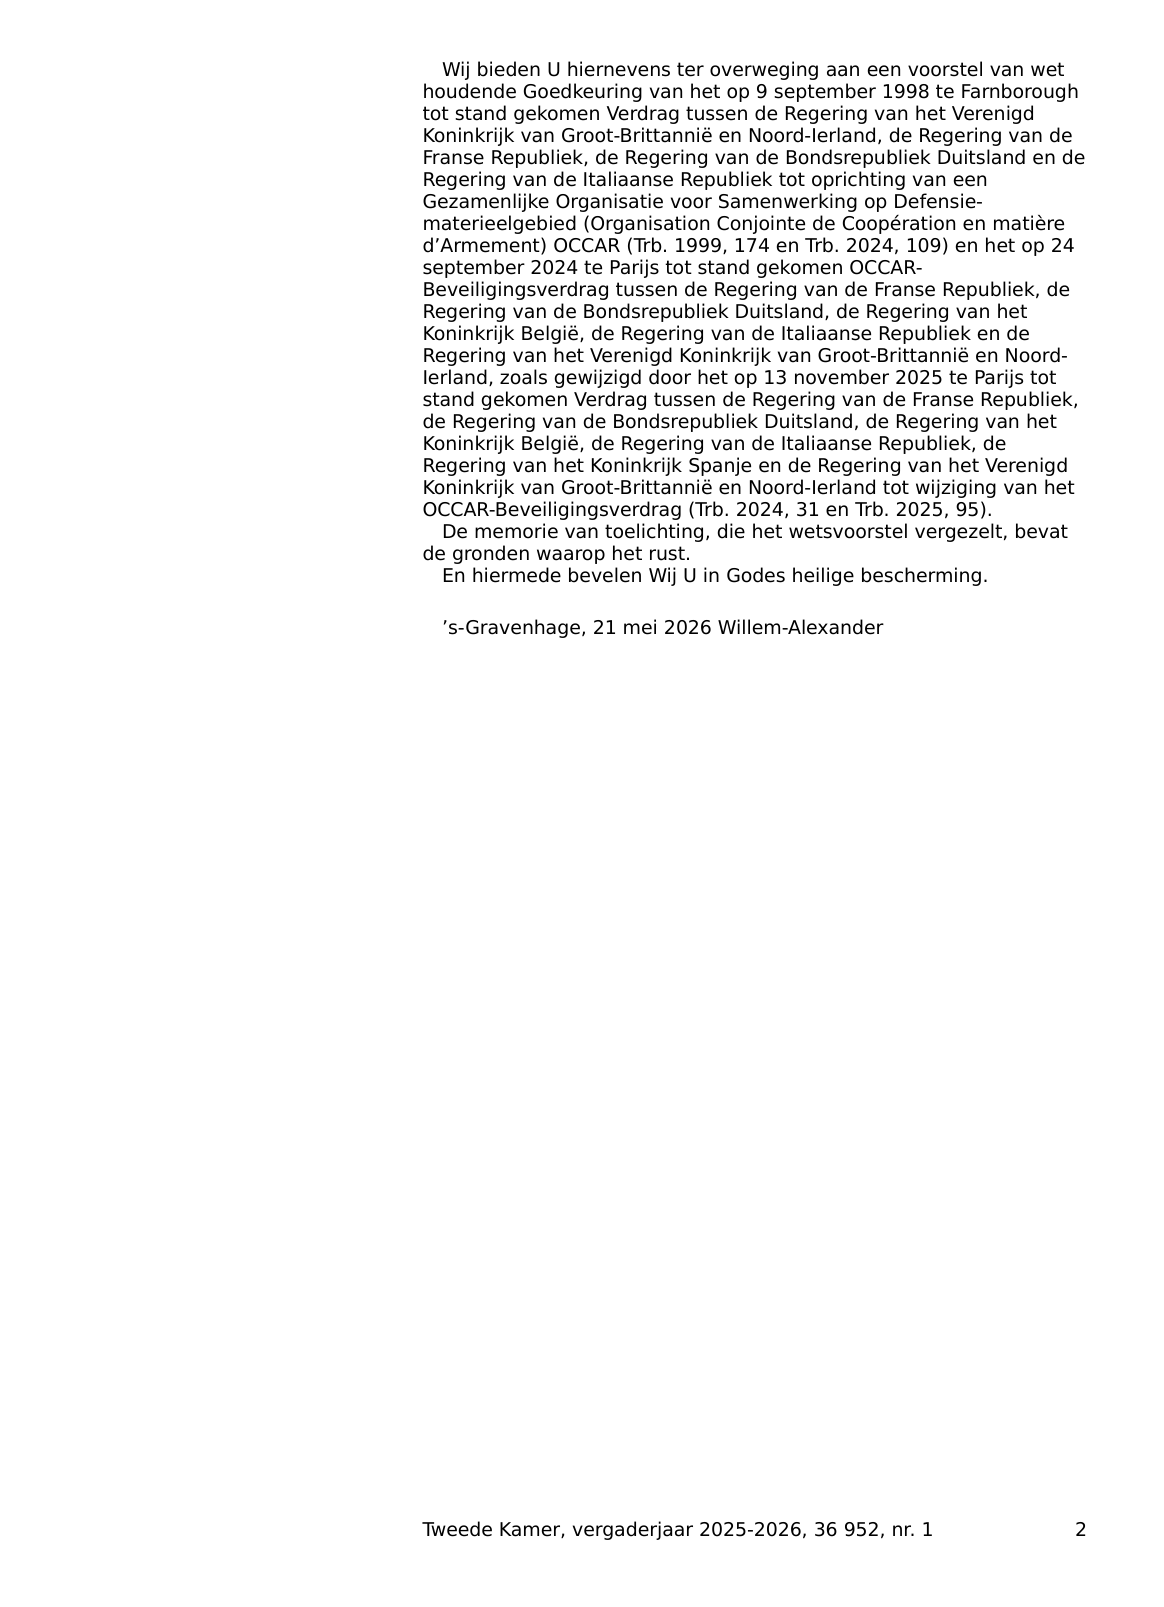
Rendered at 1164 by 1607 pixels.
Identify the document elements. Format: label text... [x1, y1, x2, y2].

text De memorie van toelichting, die het wetsvoorstel vergezelt, bevat de gronden waarop het rust. [422, 521, 1087, 564]
text En hiermede bevelen Wij U in Godes heilige bescherming. [422, 564, 1087, 587]
text ’s-Gravenhage, 21 mei 2026 Willem-Alexander [422, 617, 1087, 638]
text Wij bieden U hiernevens ter overweging aan een voorstel van wet houdende Goedkeuring van het op 9 september 1998 te Farnborough tot stand gekomen Verdrag tussen de Regering van het Verenigd Koninkrijk van Groot-Brittannië en Noord-Ierland, de Regering van de Franse Republiek, de Regering van de Bondsrepubliek Duitsland en de Regering van de Italiaanse Republiek tot oprichting van een Gezamenlijke Organisatie voor Samenwerking op Defensie-materieelgebied (Organisation Conjointe de Coopération en matière d’Armement) OCCAR (Trb. 1999, 174 en Trb. 2024, 109) en het op 24 september 2024 te Parijs tot stand gekomen OCCAR-Beveiligingsverdrag tussen de Regering van de Franse Republiek, de Regering van de Bondsrepubliek Duitsland, de Regering van het Koninkrijk België, de Regering van de Italiaanse Republiek en de Regering van het Verenigd Koninkrijk van Groot-Brittannië en Noord-Ierland, zoals gewijzigd door het op 13 november 2025 te Parijs tot stand gekomen Verdrag tussen de Regering van de Franse Republiek, de Regering van de Bondsrepubliek Duitsland, de Regering van het Koninkrijk België, de Regering van de Italiaanse Republiek, de Regering van het Koninkrijk Spanje en de Regering van het Verenigd Koninkrijk van Groot-Brittannië en Noord-Ierland tot wijziging van het OCCAR-Beveiligingsverdrag (Trb. 2024, 31 en Trb. 2025, 95). [422, 59, 1087, 521]
